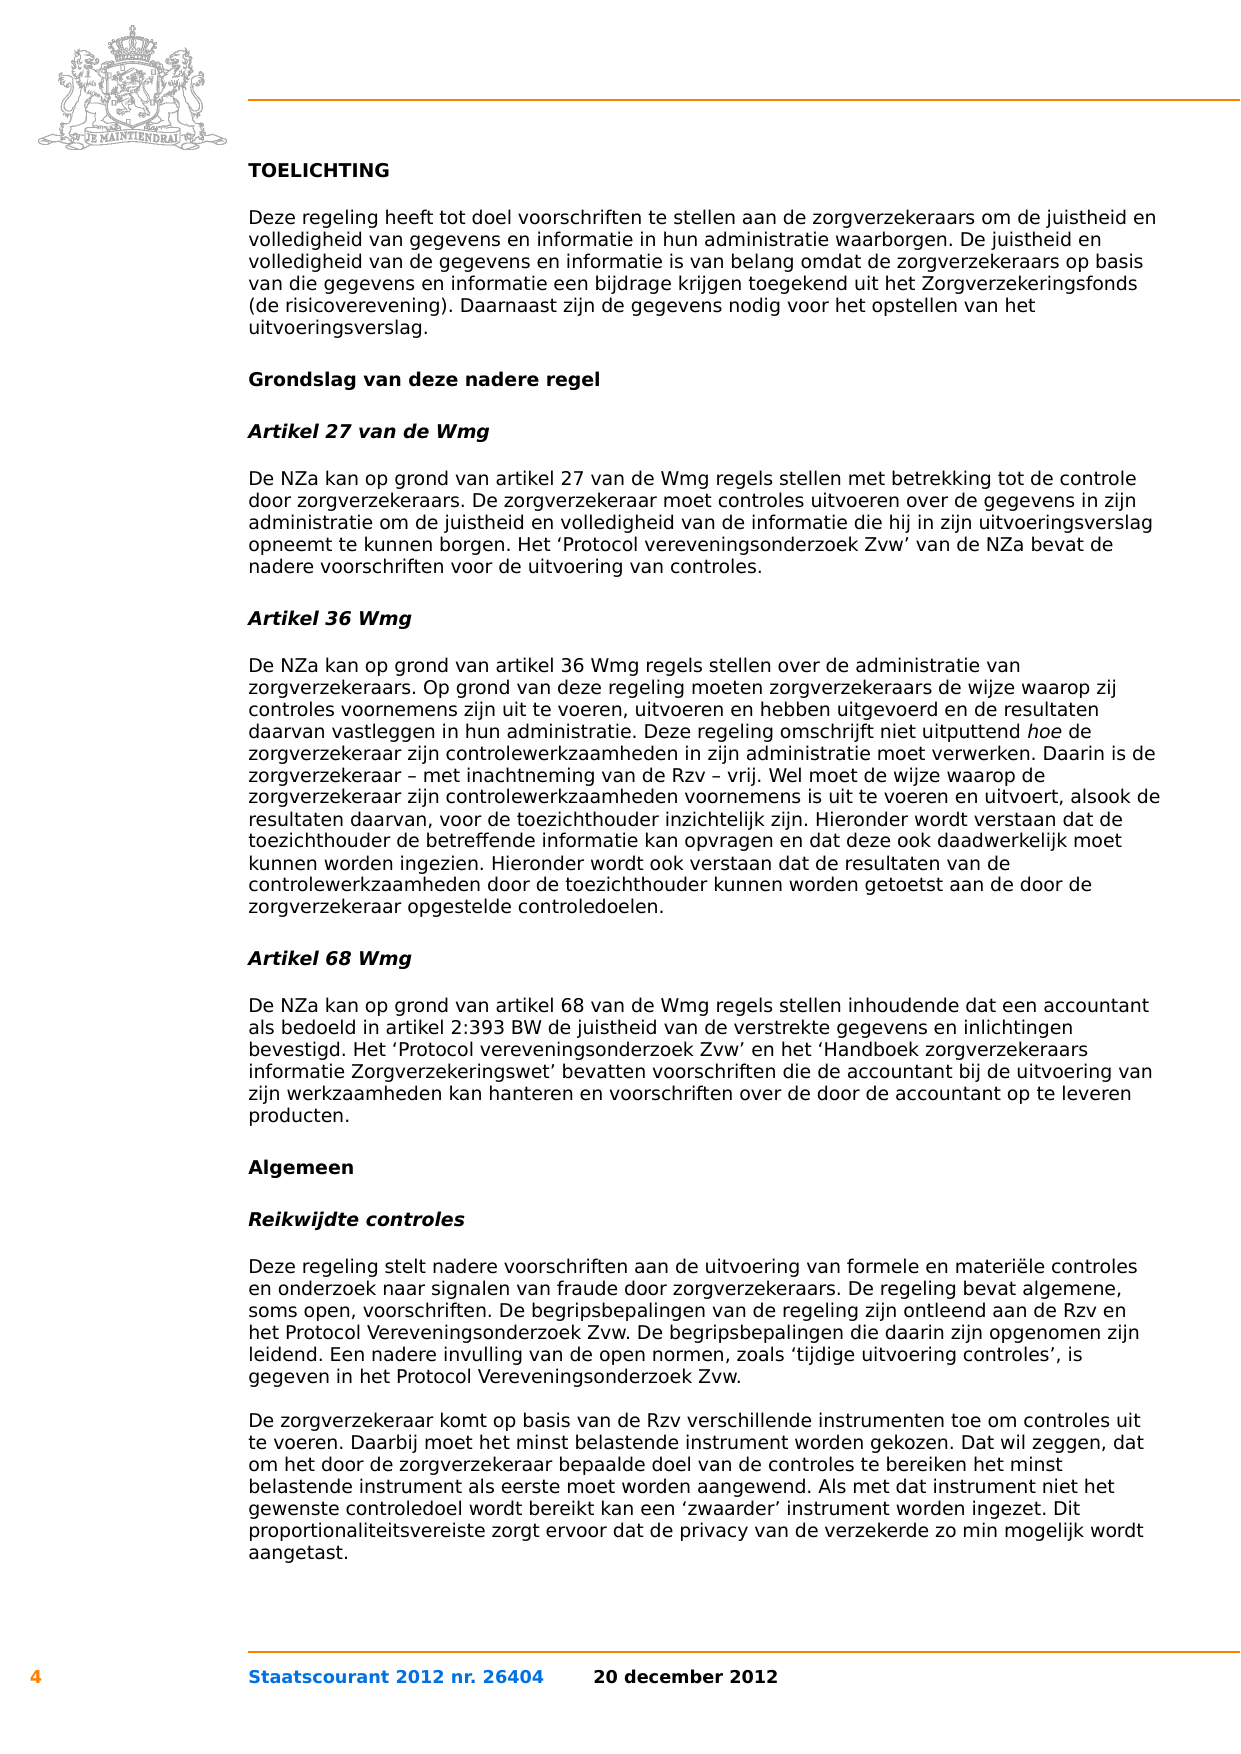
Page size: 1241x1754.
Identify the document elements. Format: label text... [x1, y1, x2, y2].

subtitle Grondslag van deze nadere regel [248, 369, 1163, 391]
text De NZa kan op grond van artikel 68 van de Wmg regels stellen inhoudende dat een accountant als bedoeld in artikel 2:393 BW de juistheid van de verstrekte gegevens en inlichtingen bevestigd. Het ‘Protocol vereveningsonderzoek Zvw’ en het ‘Handboek zorgverzekeraars informatie Zorgverzekeringswet’ bevatten voorschriften die de accountant bij de uitvoering van zijn werkzaamheden kan hanteren en voorschriften over de door de accountant op te leveren producten. [248, 995, 1163, 1127]
text De zorgverzekeraar komt op basis van de Rzv verschillende instrumenten toe om controles uit te voeren. Daarbij moet het minst belastende instrument worden gekozen. Dat wil zeggen, dat om het door de zorgverzekeraar bepaalde doel van de controles te bereiken het minst belastende instrument als eerste moet worden aangewend. Als met dat instrument niet het gewenste controledoel wordt bereikt kan een ‘zwaarder’ instrument worden ingezet. Dit proportionaliteitsvereiste zorgt ervoor dat de privacy van de verzekerde zo min mogelijk wordt aangetast. [248, 1410, 1163, 1564]
subtitle Artikel 36 Wmg [248, 608, 1163, 629]
picture [38, 25, 227, 150]
subtitle Reikwijdte controles [248, 1209, 1163, 1231]
text Deze regeling stelt nadere voorschriften aan de uitvoering van formele en materiële controles en onderzoek naar signalen van fraude door zorgverzekeraars. De regeling bevat algemene, soms open, voorschriften. De begripsbepalingen van de regeling zijn ontleend aan de Rzv en het Protocol Vereveningsonderzoek Zvw. De begripsbepalingen die daarin zijn opgenomen zijn leidend. Een nadere invulling van de open normen, zoals ‘tijdige uitvoering controles’, is gegeven in het Protocol Vereveningsonderzoek Zvw. [248, 1256, 1163, 1388]
subtitle Artikel 27 van de Wmg [248, 421, 1163, 443]
subtitle Algemeen [248, 1157, 1163, 1179]
text Deze regeling heeft tot doel voorschriften te stellen aan de zorgverzekeraars om de juistheid en volledigheid van gegevens en informatie in hun administratie waarborgen. De juistheid en volledigheid van de gegevens en informatie is van belang omdat de zorgverzekeraars op basis van die gegevens en informatie een bijdrage krijgen toegekend uit het Zorgverzekeringsfonds (de risicoverevening). Daarnaast zijn de gegevens nodig voor het opstellen van het uitvoeringsverslag. [248, 207, 1163, 339]
subtitle TOELICHTING [248, 160, 1163, 182]
text De NZa kan op grond van artikel 27 van de Wmg regels stellen met betrekking tot de controle door zorgverzekeraars. De zorgverzekeraar moet controles uitvoeren over de gegevens in zijn administratie om de juistheid en volledigheid van de informatie die hij in zijn uitvoeringsverslag opneemt te kunnen borgen. Het ‘Protocol vereveningsonderzoek Zvw’ van de NZa bevat de nadere voorschriften voor de uitvoering van controles. [248, 468, 1163, 578]
text De NZa kan op grond van artikel 36 Wmg regels stellen over de administratie van zorgverzekeraars. Op grond van deze regeling moeten zorgverzekeraars de wijze waarop zij controles voornemens zijn uit te voeren, uitvoeren en hebben uitgevoerd en de resultaten daarvan vastleggen in hun administratie. Deze regeling omschrijft niet uitputtend hoe de zorgverzekeraar zijn controlewerkzaamheden in zijn administratie moet verwerken. Daarin is de zorgverzekeraar – met inachtneming van de Rzv – vrij. Wel moet de wijze waarop de zorgverzekeraar zijn controlewerkzaamheden voornemens is uit te voeren en uitvoert, alsook de resultaten daarvan, voor de toezichthouder inzichtelijk zijn. Hieronder wordt verstaan dat de toezichthouder de betreffende informatie kan opvragen en dat deze ook daadwerkelijk moet kunnen worden ingezien. Hieronder wordt ook verstaan dat de resultaten van de controlewerkzaamheden door de toezichthouder kunnen worden getoetst aan de door de zorgverzekeraar opgestelde controledoelen. [248, 654, 1163, 918]
subtitle Artikel 68 Wmg [248, 948, 1163, 970]
